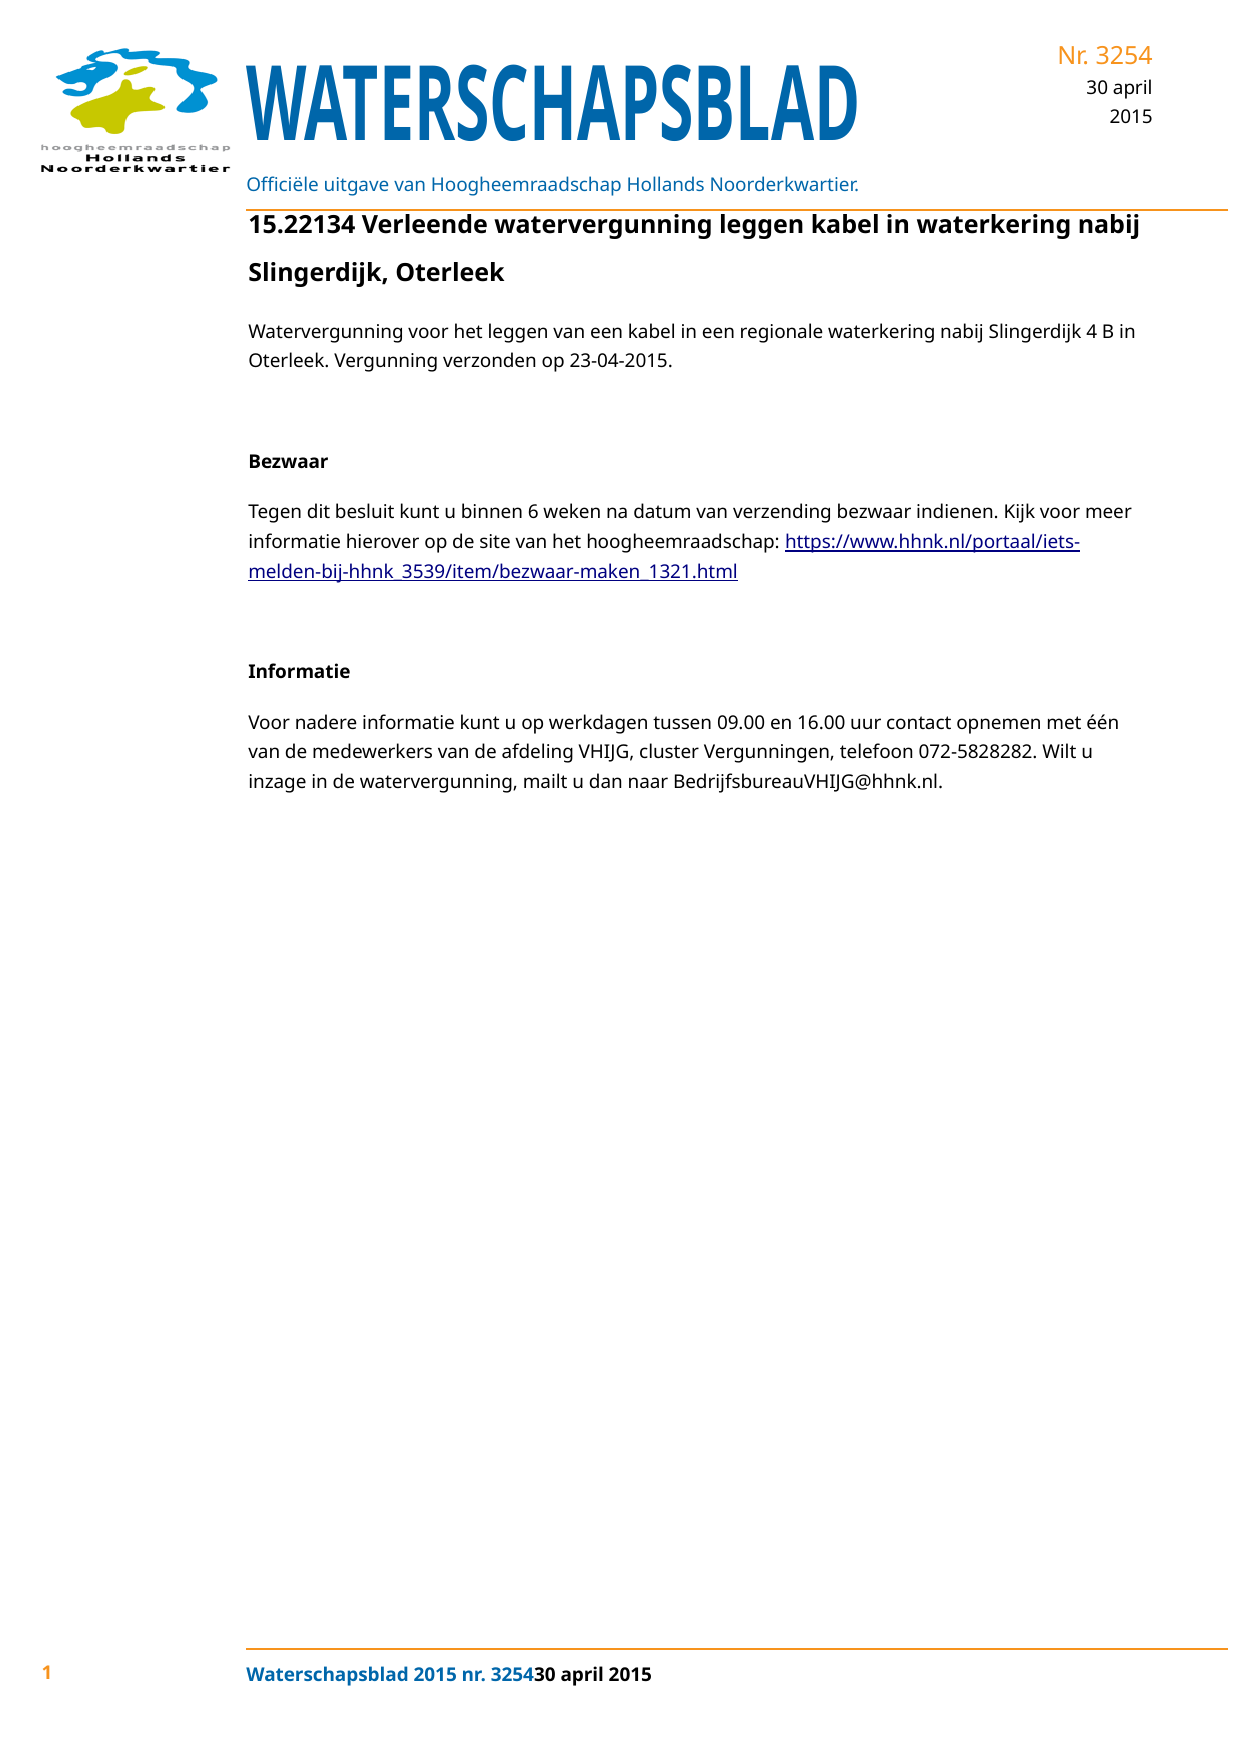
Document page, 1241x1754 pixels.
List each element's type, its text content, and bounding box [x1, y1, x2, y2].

text 15.22134 Verleende watervergunning leggen kabel in waterkering nabij Slingerdijk, Oterleek [248, 211, 1152, 288]
text Bezwaar [248, 448, 1152, 474]
picture [41, 47, 231, 172]
text Voor nadere informatie kunt u op werkdagen tussen 09.00 en 16.00 uur contact opnemen met één van de medewerkers van de afdeling VHIJG, cluster Vergunningen, telefoon 072-5828282. Wilt u inzage in de watervergunning, mailt u dan naar BedrijfsbureauVHIJG@hhnk.nl. [248, 709, 1152, 794]
text Informatie [248, 659, 1152, 684]
text Tegen dit besluit kunt u binnen 6 weken na datum van verzending bezwaar indienen. Kijk voor meer informatie hierover op de site van het hoogheemraadschap: https://www.hhnk.nl/portaal/iets-melden-bij-hhnk_3539/item/bezwaar-maken_1321.html [248, 499, 1152, 584]
text Watervergunning voor het leggen van een kabel in een regionale waterkering nabij Slingerdijk 4 B in Oterleek. Vergunning verzonden op 23-04-2015. [248, 318, 1152, 373]
